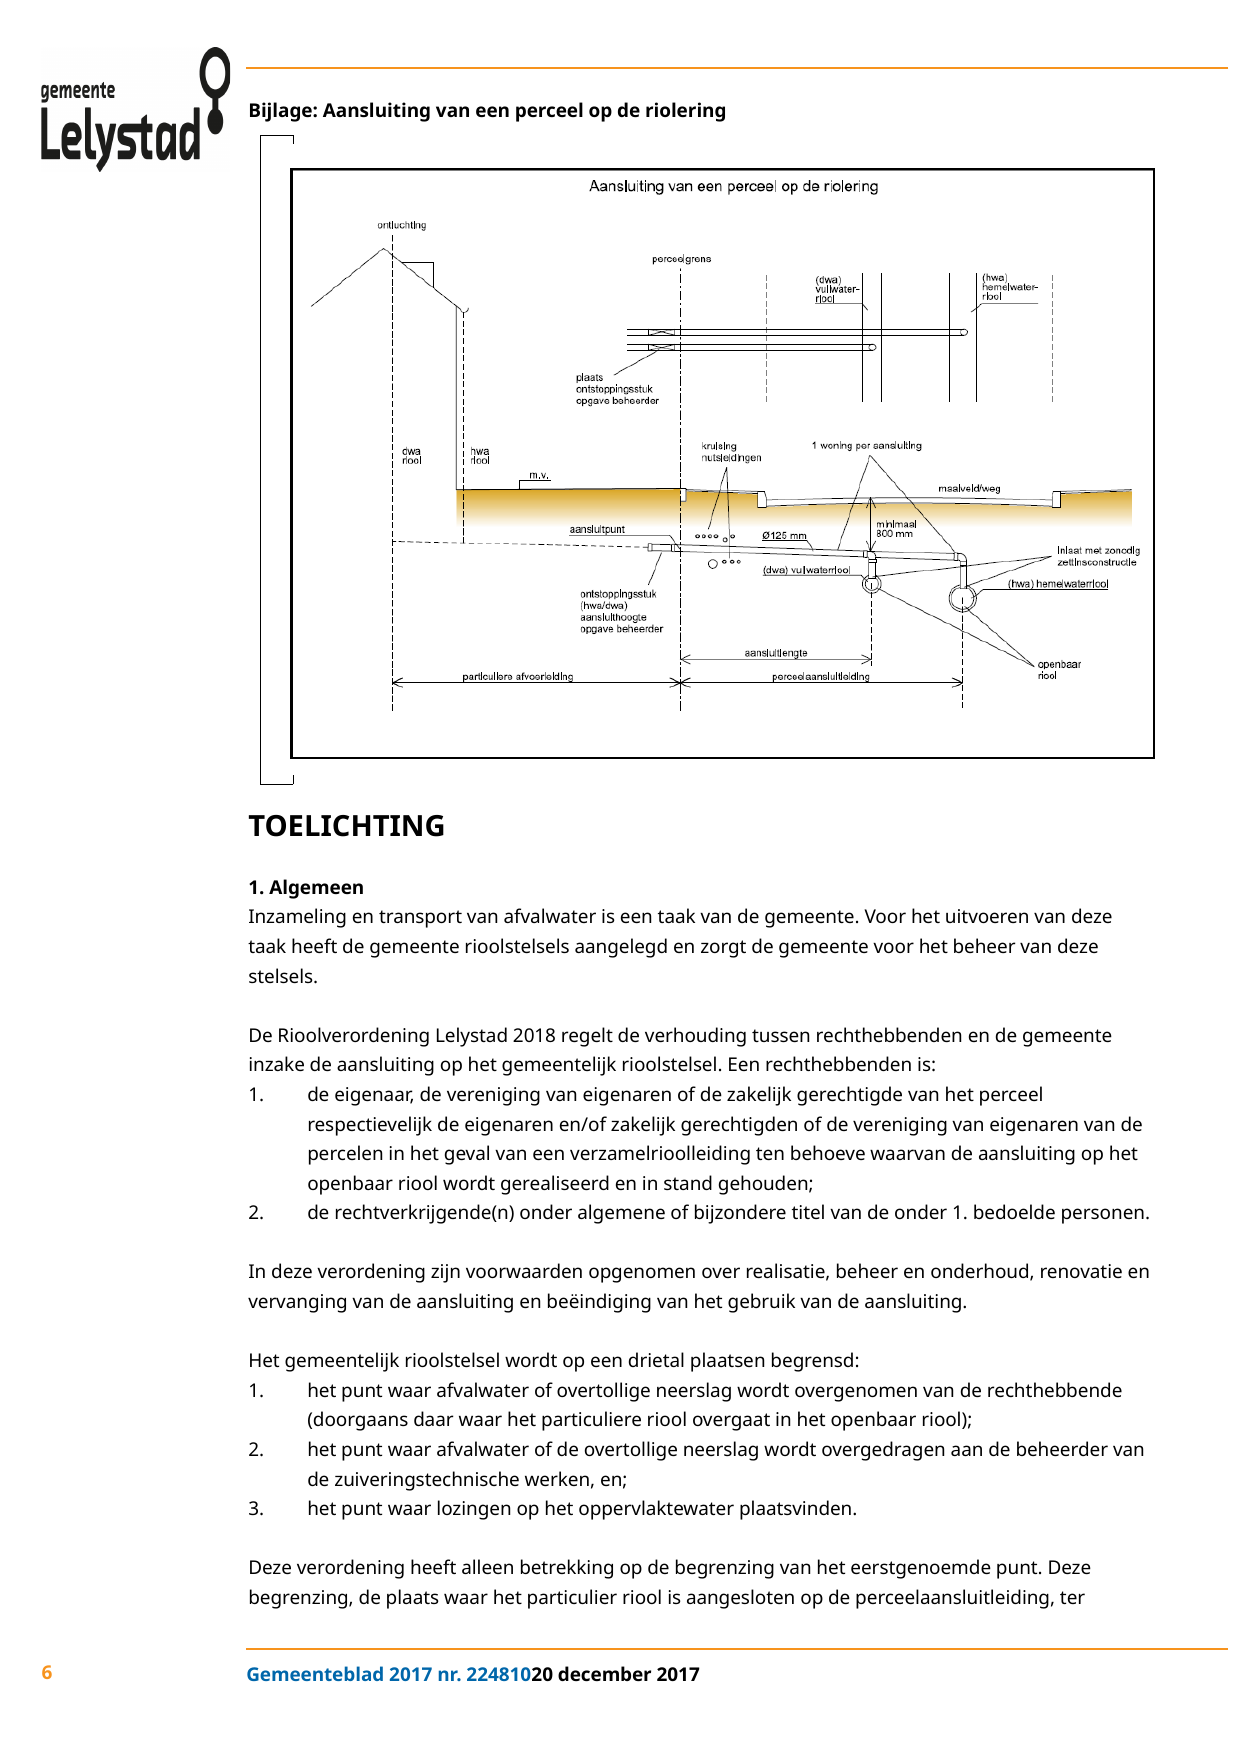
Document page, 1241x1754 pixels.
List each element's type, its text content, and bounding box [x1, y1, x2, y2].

list het punt waar afvalwater of overtollige neerslag wordt overgenomen van de rechthebbende (doorgaans daar waar het particuliere riool overgaat in het openbaar riool); [248, 1377, 1152, 1432]
text 1. Algemeen [248, 874, 1152, 900]
text TOELICHTING [248, 805, 1152, 845]
text In deze verordening zijn voorwaarden opgenomen over realisatie, beheer en onderhoud, renovatie en vervanging van de aansluiting en beëindiging van het gebruik van de aansluiting. [248, 1259, 1152, 1314]
list het punt waar afvalwater of de overtollige neerslag wordt overgedragen aan de beheerder van de zuiveringstechnische werken, en; [248, 1436, 1152, 1491]
picture [41, 47, 231, 172]
text Inzameling en transport van afvalwater is een taak van de gemeente. Voor het uitvoeren van deze taak heeft de gemeente rioolstelsels aangelegd en zorgt de gemeente voor het beheer van deze stelsels. [248, 904, 1152, 988]
text De Rioolverordening Lelystad 2018 regelt de verhouding tussen rechthebbenden en de gemeente inzake de aansluiting op het gemeentelijk rioolstelsel. Een rechthebbenden is: [248, 1022, 1152, 1077]
picture [268, 144, 1173, 775]
text Bijlage: Aansluiting van een perceel op de riolering [248, 95, 1152, 123]
list het punt waar lozingen op het oppervlaktewater plaatsvinden. [248, 1495, 1152, 1521]
text Het gemeentelijk rioolstelsel wordt op een drietal plaatsen begrensd: [248, 1347, 1152, 1373]
list de rechtverkrijgende(n) onder algemene of bijzondere titel van de onder 1. bedoelde personen. [248, 1199, 1152, 1225]
text Deze verordening heeft alleen betrekking op de begrenzing van het eerstgenoemde punt. Deze begrenzing, de plaats waar het particulier riool is aangesloten op de perceelaansluitleiding, ter [248, 1554, 1152, 1610]
list de eigenaar, de vereniging van eigenaren of de zakelijk gerechtigde van het perceel respectievelijk de eigenaren en/of zakelijk gerechtigden of de vereniging van eigenaren van de percelen in het geval van een verzamelrioolleiding ten behoeve waarvan de aansluiting op het openbaar riool wordt gerealiseerd en in stand gehouden; [248, 1081, 1152, 1196]
